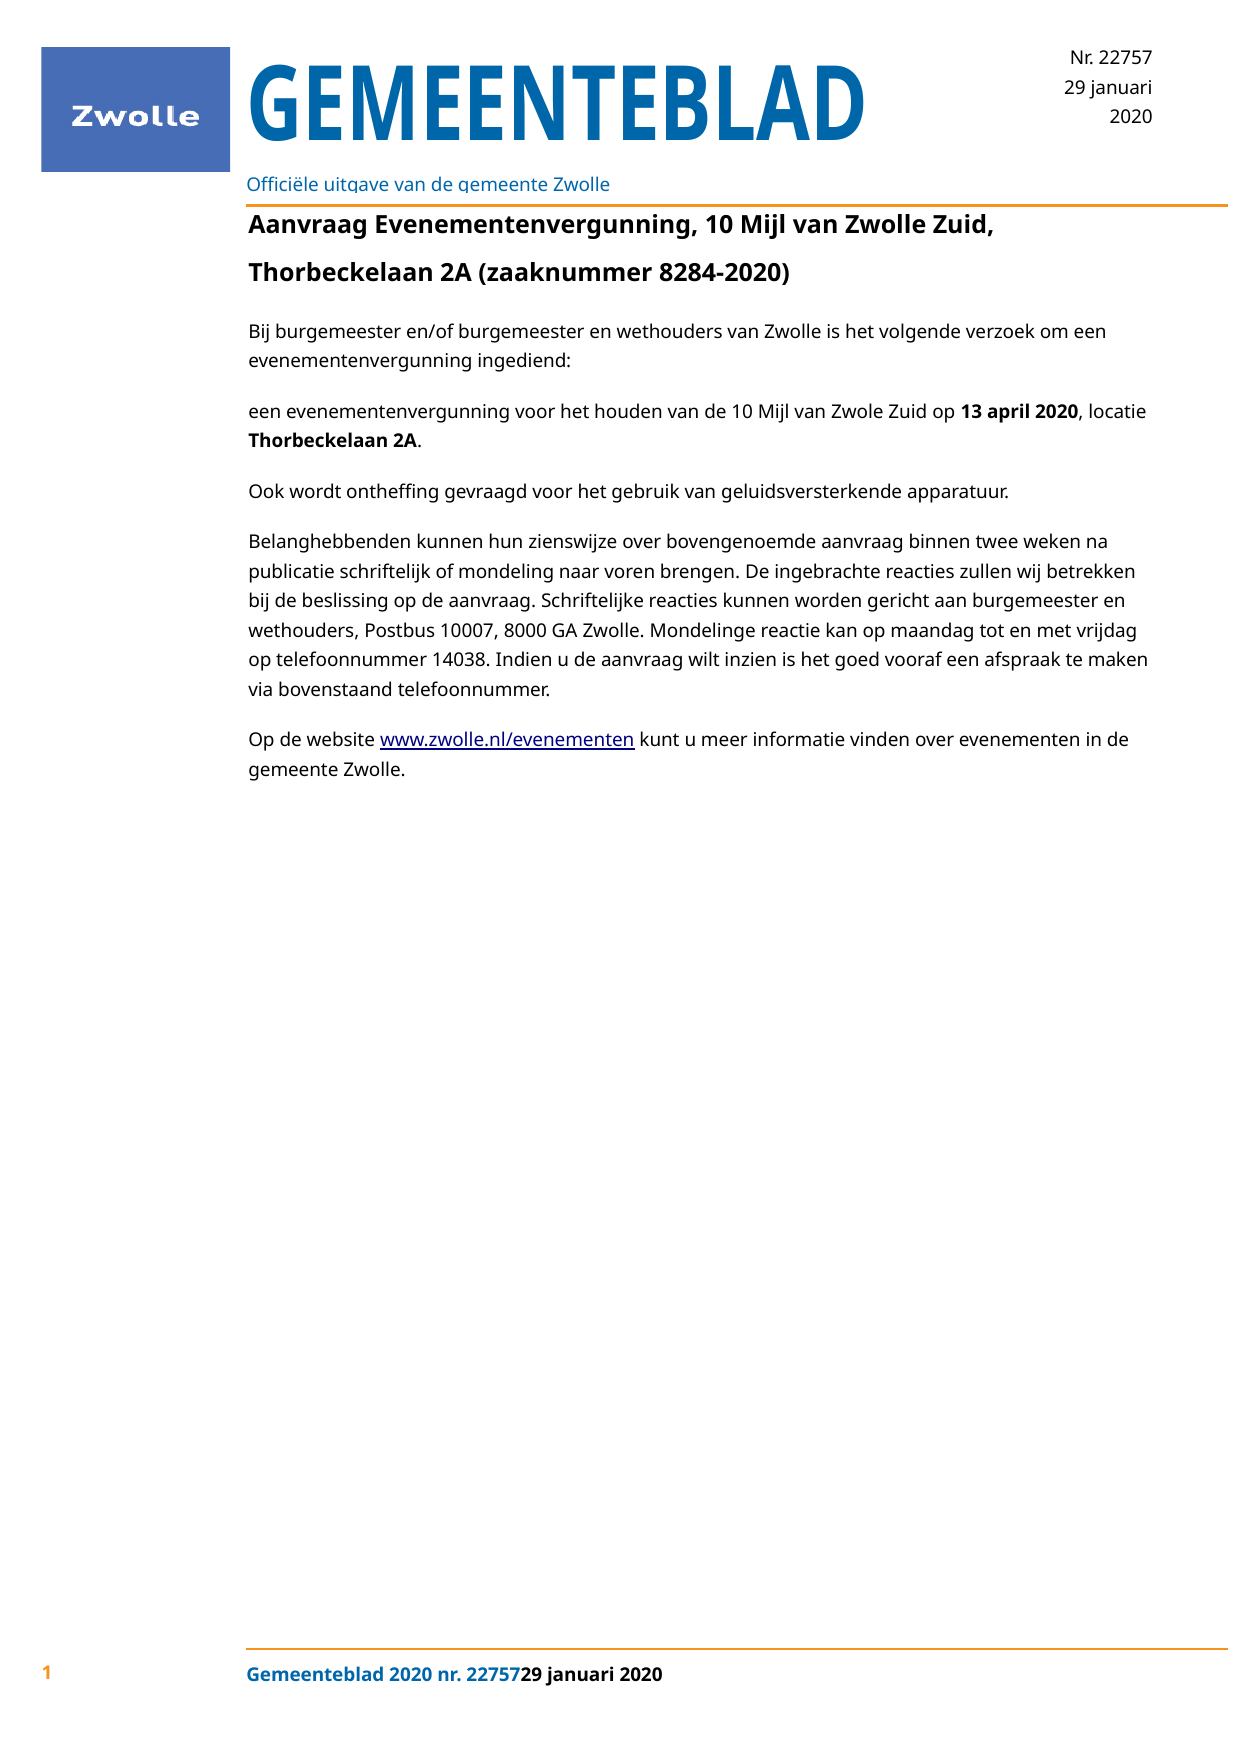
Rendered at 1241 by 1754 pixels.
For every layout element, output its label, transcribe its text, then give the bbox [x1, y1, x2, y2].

text Belanghebbenden kunnen hun zienswijze over bovengenoemde aanvraag binnen twee weken na publicatie schriftelijk of mondeling naar voren brengen. De ingebrachte reacties zullen wij betrekken bij de beslissing op de aanvraag. Schriftelijke reacties kunnen worden gericht aan burgemeester en wethouders, Postbus 10007, 8000 GA Zwolle. Mondelinge reactie kan op maandag tot en met vrijdag op telefoonnummer 14038. Indien u de aanvraag wilt inzien is het goed vooraf een afspraak te maken via bovenstaand telefoonnummer. [248, 528, 1152, 702]
text Op de website www.zwolle.nl/evenementen kunt u meer informatie vinden over evenementen in de gemeente Zwolle. [248, 727, 1152, 782]
text Ook wordt ontheffing gevraagd voor het gebruik van geluidsversterkende apparatuur. [248, 478, 1152, 504]
text Bij burgemeester en/of burgemeester en wethouders van Zwolle is het volgende verzoek om een evenementenvergunning ingediend: [248, 318, 1152, 373]
text Aanvraag Evenementenvergunning, 10 Mijl van Zwolle Zuid, Thorbeckelaan 2A (zaaknummer 8284-2020) [248, 207, 1152, 288]
text een evenementenvergunning voor het houden van de 10 Mijl van Zwole Zuid op 13 april 2020, locatie Thorbeckelaan 2A. [248, 398, 1152, 453]
picture [41, 47, 231, 172]
